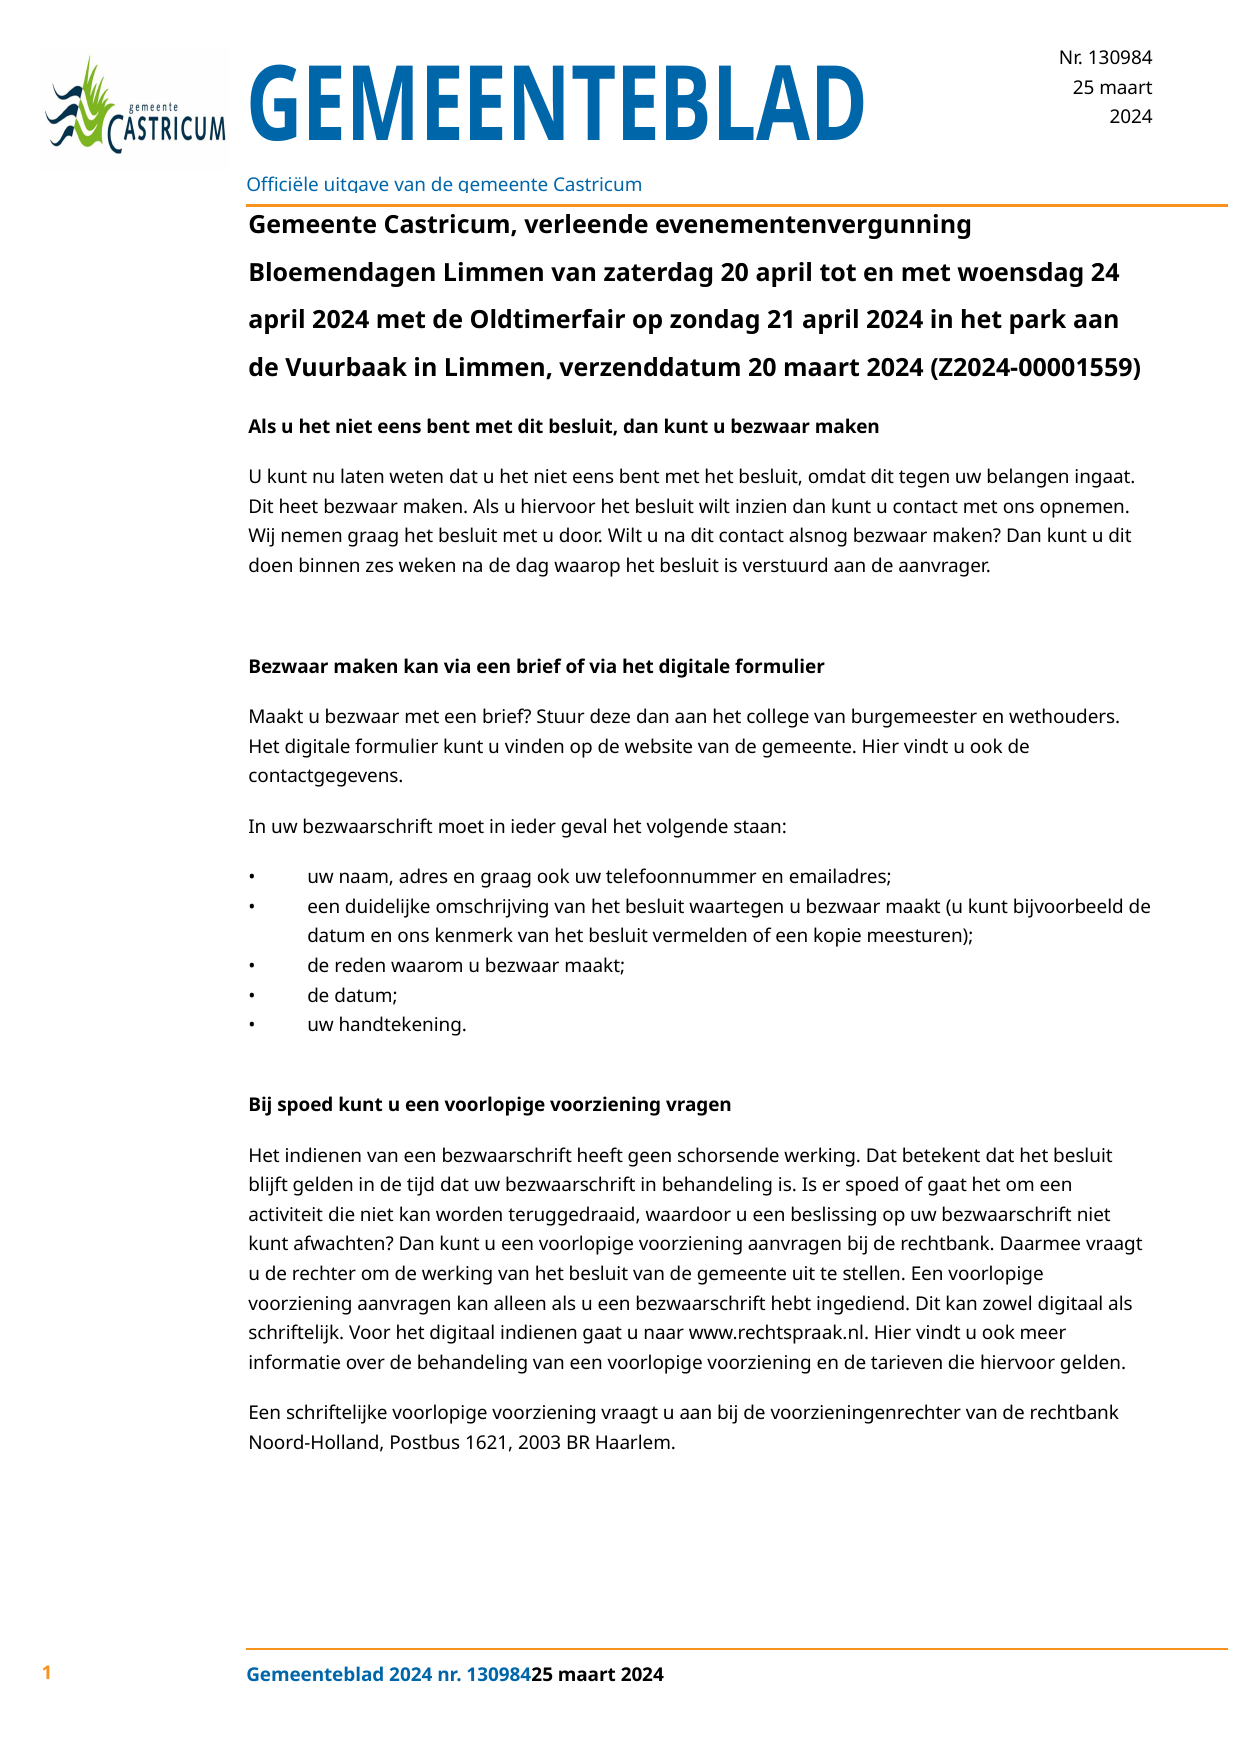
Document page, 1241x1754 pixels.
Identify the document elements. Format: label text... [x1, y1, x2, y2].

text Maakt u bezwaar met een brief? Stuur deze dan aan het college van burgemeester en wethouders. Het digitale formulier kunt u vinden op de website van de gemeente. Hier vindt u ook de contactgegevens. [248, 703, 1152, 788]
list uw handtekening. [248, 1011, 1152, 1037]
list een duidelijke omschrijving van het besluit waartegen u bezwaar maakt (u kunt bijvoorbeeld de datum en ons kenmerk van het besluit vermelden of een kopie meesturen); [248, 893, 1152, 948]
text Als u het niet eens bent met dit besluit, dan kunt u bezwaar maken [248, 413, 1152, 439]
list de reden waarom u bezwaar maakt; [248, 952, 1152, 978]
text Gemeente Castricum, verleende evenementenvergunning Bloemendagen Limmen van zaterdag 20 april tot en met woensdag 24 april 2024 met de Oldtimerfair op zondag 21 april 2024 in het park aan de Vuurbaak in Limmen, verzenddatum 20 maart 2024 (Z2024-00001559) [248, 207, 1152, 384]
text Een schriftelijke voorlopige voorziening vraagt u aan bij de voorzieningenrechter van de rechtbank Noord-Holland, Postbus 1621, 2003 BR Haarlem. [248, 1399, 1152, 1455]
text Het indienen van een bezwaarschrift heeft geen schorsende werking. Dat betekent dat het besluit blijft gelden in de tijd dat uw bezwaarschrift in behandeling is. Is er spoed of gaat het om een activiteit die niet kan worden teruggedraaid, waardoor u een beslissing op uw bezwaarschrift niet kunt afwachten? Dan kunt u een voorlopige voorziening aanvragen bij de rechtbank. Daarmee vraagt u de rechter om de werking van het besluit van de gemeente uit te stellen. Een voorlopige voorziening aanvragen kan alleen als u een bezwaarschrift hebt ingediend. Dit kan zowel digitaal als schriftelijk. Voor het digitaal indienen gaat u naar www.rechtspraak.nl. Hier vindt u ook meer informatie over de behandeling van een voorlopige voorziening en de tarieven die hiervoor gelden. [248, 1142, 1152, 1375]
text In uw bezwaarschrift moet in ieder geval het volgende staan: [248, 813, 1152, 839]
list uw naam, adres en graag ook uw telefoonnummer en emailadres; [248, 863, 1152, 889]
text Bij spoed kunt u een voorlopige voorziening vragen [248, 1091, 1152, 1117]
text U kunt nu laten weten dat u het niet eens bent met het besluit, omdat dit tegen uw belangen ingaat. Dit heet bezwaar maken. Als u hiervoor het besluit wilt inzien dan kunt u contact met ons opnemen. Wij nemen graag het besluit met u door. Wilt u na dit contact alsnog bezwaar maken? Dan kunt u dit doen binnen zes weken na de dag waarop het besluit is verstuurd aan de aanvrager. [248, 463, 1152, 578]
text Bezwaar maken kan via een brief of via het digitale formulier [248, 653, 1152, 679]
picture [41, 47, 231, 172]
list de datum; [248, 982, 1152, 1008]
